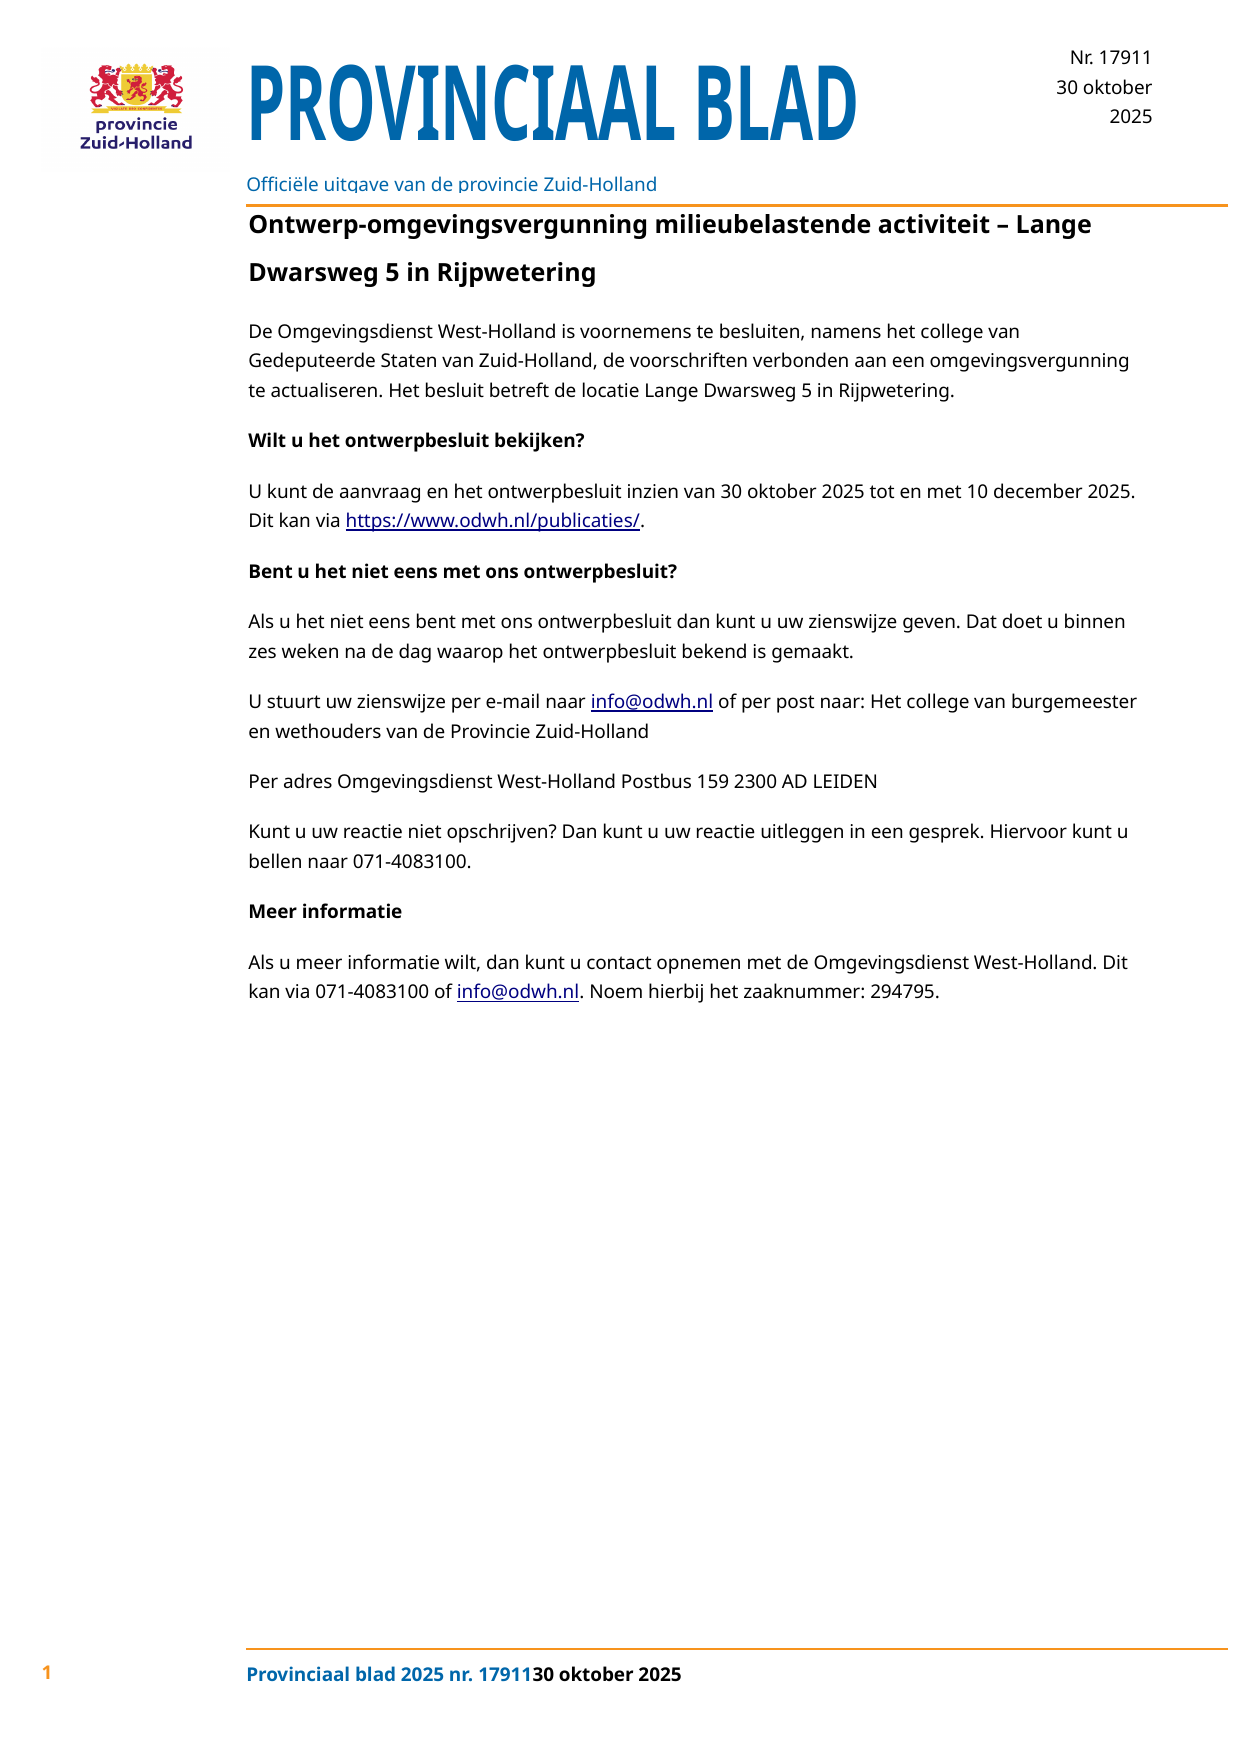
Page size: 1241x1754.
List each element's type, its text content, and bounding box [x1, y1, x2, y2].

text Als u het niet eens bent met ons ontwerpbesluit dan kunt u uw zienswijze geven. Dat doet u binnen zes weken na de dag waarop het ontwerpbesluit bekend is gemaakt. [248, 608, 1152, 664]
text De Omgevingsdienst West-Holland is voornemens te besluiten, namens het college van Gedeputeerde Staten van Zuid-Holland, de voorschriften verbonden aan een omgevingsvergunning te actualiseren. Het besluit betreft de locatie Lange Dwarsweg 5 in Rijpwetering. [248, 318, 1152, 403]
text U stuurt uw zienswijze per e-mail naar info@odwh.nl of per post naar: Het college van burgemeester en wethouders van de Provincie Zuid-Holland [248, 688, 1152, 744]
picture [41, 47, 231, 172]
text Kunt u uw reactie niet opschrijven? Dan kunt u uw reactie uitleggen in een gesprek. Hiervoor kunt u bellen naar 071-4083100. [248, 819, 1152, 874]
text Bent u het niet eens met ons ontwerpbesluit? [248, 558, 1152, 584]
text Meer informatie [248, 899, 1152, 924]
text Als u meer informatie wilt, dan kunt u contact opnemen met de Omgevingsdienst West-Holland. Dit kan via 071-4083100 of info@odwh.nl. Noem hierbij het zaaknummer: 294795. [248, 949, 1152, 1004]
text Wilt u het ontwerpbesluit bekijken? [248, 427, 1152, 453]
text Ontwerp-omgevingsvergunning milieubelastende activiteit – Lange Dwarsweg 5 in Rijpwetering [248, 207, 1152, 288]
text Per adres Omgevingsdienst West-Holland Postbus 159 2300 AD LEIDEN [248, 768, 1152, 794]
text U kunt de aanvraag en het ontwerpbesluit inzien van 30 oktober 2025 tot en met 10 december 2025. Dit kan via https://www.odwh.nl/publicaties/. [248, 478, 1152, 533]
